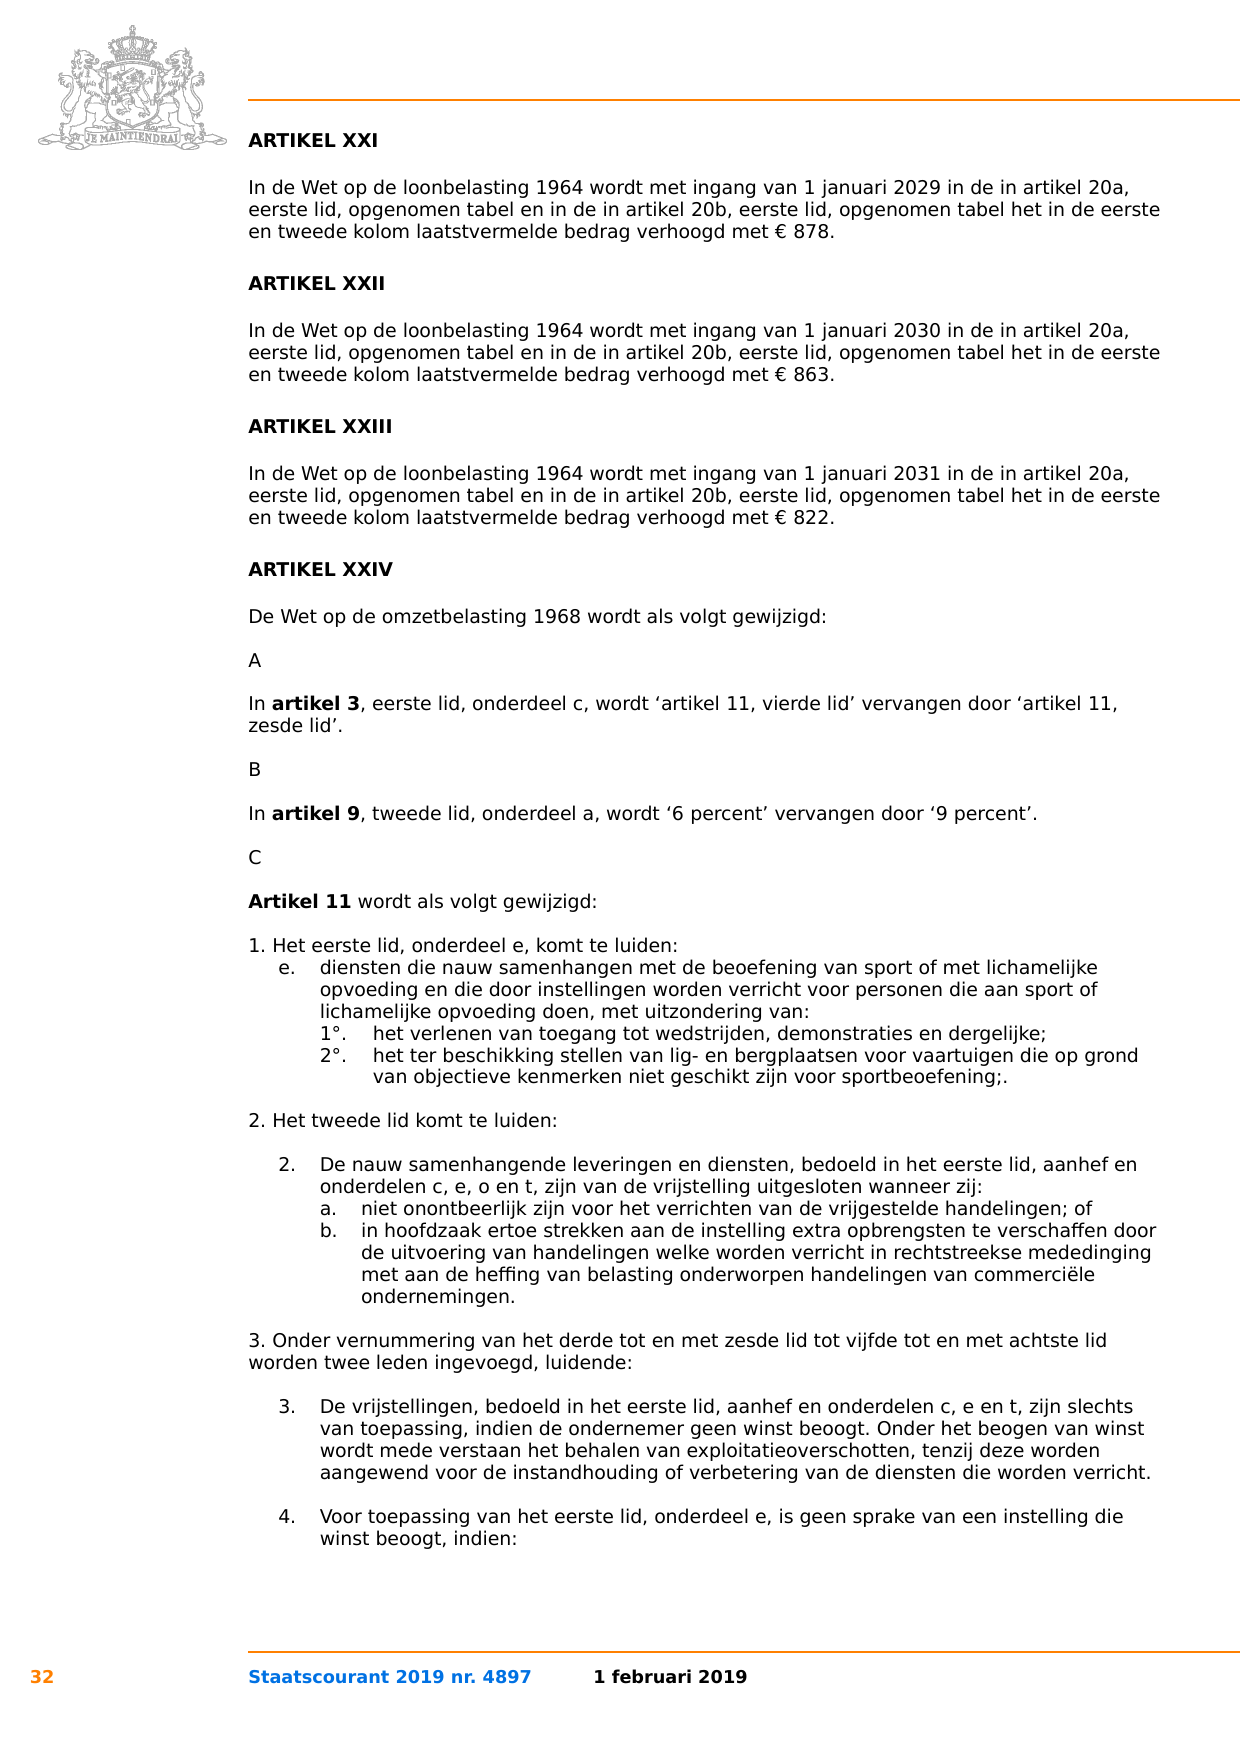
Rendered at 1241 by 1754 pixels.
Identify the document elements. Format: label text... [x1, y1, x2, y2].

text e. diensten die nauw samenhangen met de beoefening van sport of met lichamelijke opvoeding en die door instellingen worden verricht voor personen die aan sport of lichamelijke opvoeding doen, met uitzondering van: [278, 957, 1163, 1022]
text A [248, 649, 1163, 671]
text 2. De nauw samenhangende leveringen en diensten, bedoeld in het eerste lid, aanhef en onderdelen c, e, o en t, zijn van de vrijstelling uitgesloten wanneer zij: [278, 1154, 1163, 1198]
text C [248, 847, 1163, 869]
text In de Wet op de loonbelasting 1964 wordt met ingang van 1 januari 2031 in de in artikel 20a, eerste lid, opgenomen tabel en in de in artikel 20b, eerste lid, opgenomen tabel het in de eerste en tweede kolom laatstvermelde bedrag verhoogd met € 822. [248, 463, 1163, 529]
text B [248, 759, 1163, 781]
subtitle ARTIKEL XXI [248, 130, 1163, 152]
text b. in hoofdzaak ertoe strekken aan de instelling extra opbrengsten te verschaffen door de uitvoering van handelingen welke worden verricht in rechtstreekse mededinging met aan de heffing van belasting onderworpen handelingen van commerciële ondernemingen. [319, 1220, 1163, 1308]
text 2. Het tweede lid komt te luiden: [248, 1110, 1163, 1132]
text In de Wet op de loonbelasting 1964 wordt met ingang van 1 januari 2030 in de in artikel 20a, eerste lid, opgenomen tabel en in de in artikel 20b, eerste lid, opgenomen tabel het in de eerste en tweede kolom laatstvermelde bedrag verhoogd met € 863. [248, 320, 1163, 386]
text In artikel 3, eerste lid, onderdeel c, wordt ‘artikel 11, vierde lid’ vervangen door ‘artikel 11, zesde lid’. [248, 693, 1163, 737]
picture [38, 25, 227, 150]
text 1°. het verlenen van toegang tot wedstrijden, demonstraties en dergelijke; [319, 1022, 1163, 1044]
text 3. Onder vernummering van het derde tot en met zesde lid tot vijfde tot en met achtste lid worden twee leden ingevoegd, luidende: [248, 1330, 1163, 1374]
text 3. De vrijstellingen, bedoeld in het eerste lid, aanhef en onderdelen c, e en t, zijn slechts van toepassing, indien de ondernemer geen winst beoogt. Onder het beogen van winst wordt mede verstaan het behalen van exploitatieoverschotten, tenzij deze worden aangewend voor de instandhouding of verbetering van de diensten die worden verricht. [278, 1396, 1163, 1484]
text In artikel 9, tweede lid, onderdeel a, wordt ‘6 percent’ vervangen door ‘9 percent’. [248, 803, 1163, 825]
text 4. Voor toepassing van het eerste lid, onderdeel e, is geen sprake van een instelling die winst beoogt, indien: [278, 1506, 1163, 1549]
text a. niet onontbeerlijk zijn voor het verrichten van de vrijgestelde handelingen; of [319, 1198, 1163, 1220]
text De Wet op de omzetbelasting 1968 wordt als volgt gewijzigd: [248, 606, 1163, 628]
text In de Wet op de loonbelasting 1964 wordt met ingang van 1 januari 2029 in de in artikel 20a, eerste lid, opgenomen tabel en in de in artikel 20b, eerste lid, opgenomen tabel het in de eerste en tweede kolom laatstvermelde bedrag verhoogd met € 878. [248, 177, 1163, 243]
subtitle ARTIKEL XXII [248, 273, 1163, 295]
text 2°. het ter beschikking stellen van lig- en bergplaatsen voor vaartuigen die op grond van objectieve kenmerken niet geschikt zijn voor sportbeoefening;. [319, 1044, 1163, 1088]
text 1. Het eerste lid, onderdeel e, komt te luiden: [248, 934, 1163, 957]
text Artikel 11 wordt als volgt gewijzigd: [248, 891, 1163, 913]
subtitle ARTIKEL XXIII [248, 416, 1163, 438]
subtitle ARTIKEL XXIV [248, 559, 1163, 581]
